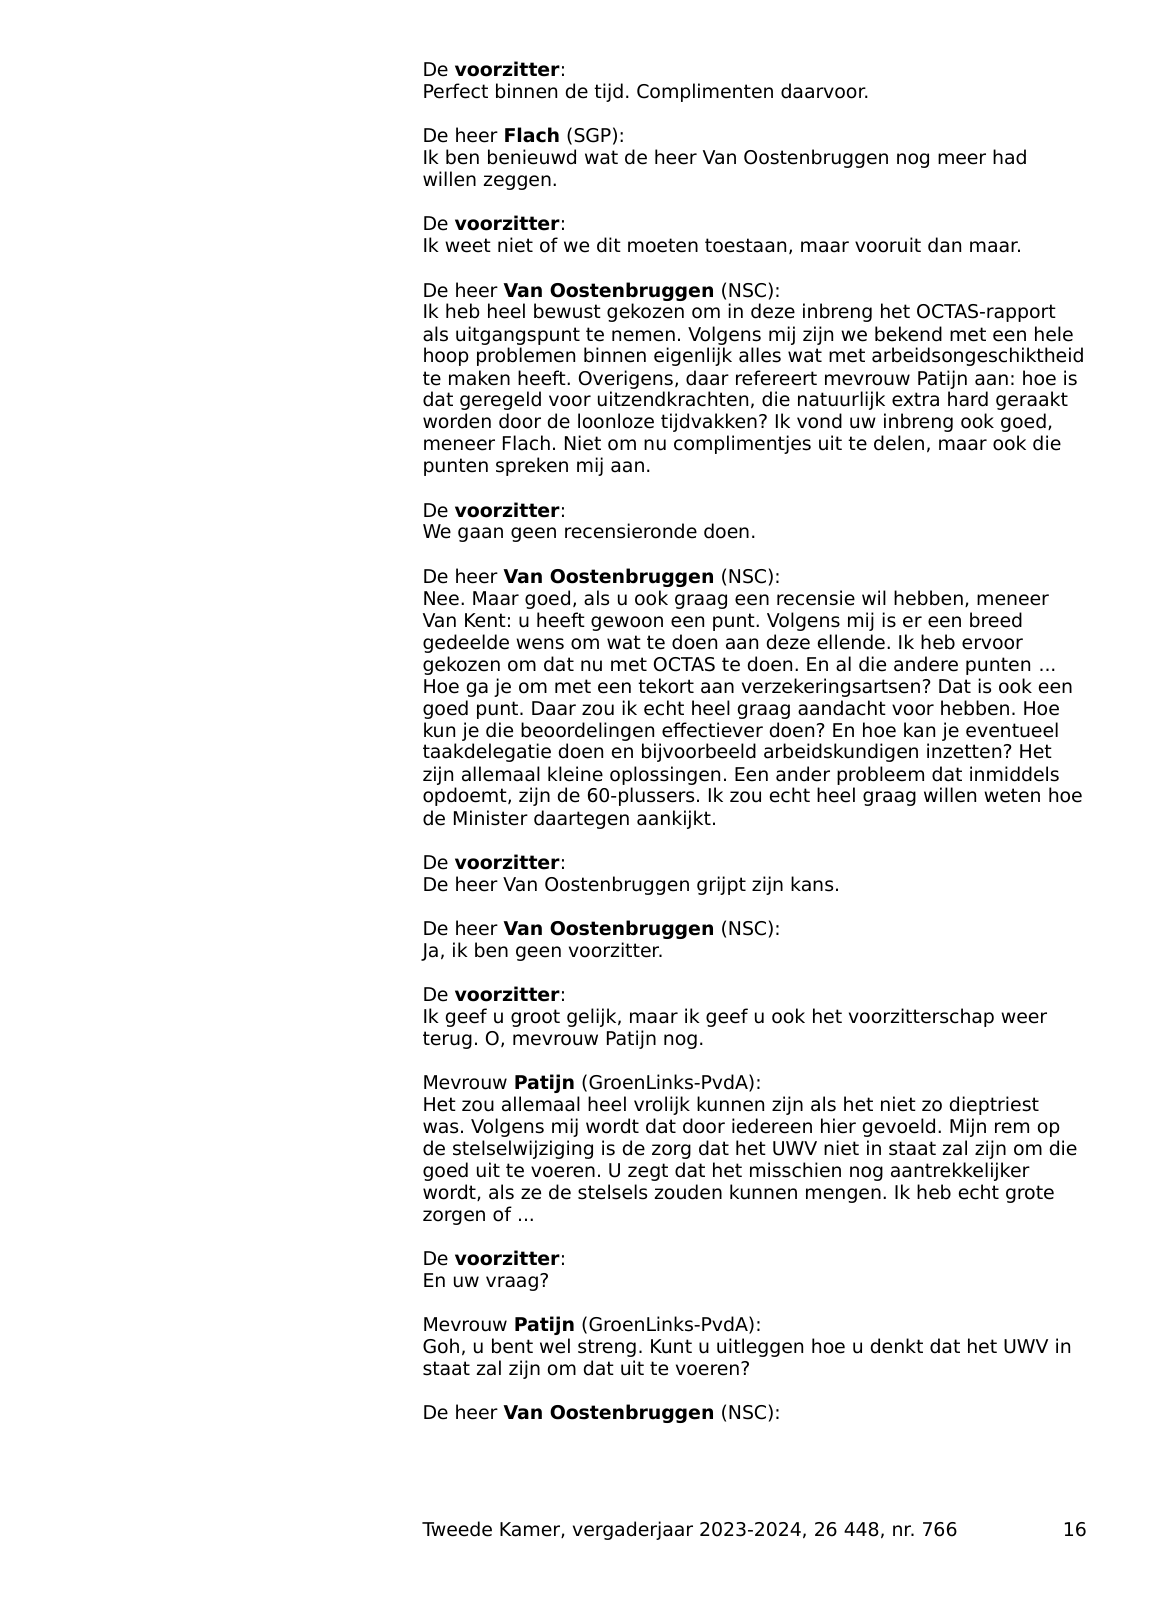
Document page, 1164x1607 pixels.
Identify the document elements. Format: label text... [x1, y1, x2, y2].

text En uw vraag? [422, 1270, 1087, 1292]
text De heer Flach (SGP): [422, 125, 1087, 147]
text Ik ben benieuwd wat de heer Van Oostenbruggen nog meer had willen zeggen. [422, 147, 1087, 191]
text De voorzitter: [422, 213, 1087, 235]
text Goh, u bent wel streng. Kunt u uitleggen hoe u denkt dat het UWV in staat zal zijn om dat uit te voeren? [422, 1336, 1087, 1380]
text Nee. Maar goed, als u ook graag een recensie wil hebben, meneer Van Kent: u heeft gewoon een punt. Volgens mij is er een breed gedeelde wens om wat te doen aan deze ellende. Ik heb ervoor gekozen om dat nu met OCTAS te doen. En al die andere punten ... Hoe ga je om met een tekort aan verzekeringsartsen? Dat is ook een goed punt. Daar zou ik echt heel graag aandacht voor hebben. Hoe kun je die beoordelingen effectiever doen? En hoe kan je eventueel taakdelegatie doen en bijvoorbeeld arbeidskundigen inzetten? Het zijn allemaal kleine oplossingen. Een ander probleem dat inmiddels opdoemt, zijn de 60-plussers. Ik zou echt heel graag willen weten hoe de Minister daartegen aankijkt. [422, 588, 1087, 829]
text De voorzitter: [422, 984, 1087, 1006]
text Perfect binnen de tijd. Complimenten daarvoor. [422, 81, 1087, 103]
text De voorzitter: [422, 499, 1087, 521]
text De heer Van Oostenbruggen grijpt zijn kans. [422, 873, 1087, 896]
text Ik weet niet of we dit moeten toestaan, maar vooruit dan maar. [422, 235, 1087, 257]
text Mevrouw Patijn (GroenLinks-PvdA): [422, 1314, 1087, 1336]
text De heer Van Oostenbruggen (NSC): [422, 918, 1087, 940]
text Ja, ik ben geen voorzitter. [422, 940, 1087, 962]
text De heer Van Oostenbruggen (NSC): [422, 279, 1087, 301]
text Ik geef u groot gelijk, maar ik geef u ook het voorzitterschap weer terug. O, mevrouw Patijn nog. [422, 1006, 1087, 1050]
text De voorzitter: [422, 852, 1087, 873]
text We gaan geen recensieronde doen. [422, 521, 1087, 543]
text Ik heb heel bewust gekozen om in deze inbreng het OCTAS-rapport als uitgangspunt te nemen. Volgens mij zijn we bekend met een hele hoop problemen binnen eigenlijk alles wat met arbeidsongeschiktheid te maken heeft. Overigens, daar refereert mevrouw Patijn aan: hoe is dat geregeld voor uitzendkrachten, die natuurlijk extra hard geraakt worden door de loonloze tijdvakken? Ik vond uw inbreng ook goed, meneer Flach. Niet om nu complimentjes uit te delen, maar ook die punten spreken mij aan. [422, 301, 1087, 477]
text Het zou allemaal heel vrolijk kunnen zijn als het niet zo dieptriest was. Volgens mij wordt dat door iedereen hier gevoeld. Mijn rem op de stelselwijziging is de zorg dat het UWV niet in staat zal zijn om die goed uit te voeren. U zegt dat het misschien nog aantrekkelijker wordt, als ze de stelsels zouden kunnen mengen. Ik heb echt grote zorgen of ... [422, 1094, 1087, 1226]
text De heer Van Oostenbruggen (NSC): [422, 566, 1087, 588]
text De heer Van Oostenbruggen (NSC): [422, 1402, 1087, 1424]
text De voorzitter: [422, 1248, 1087, 1270]
text De voorzitter: [422, 59, 1087, 81]
text Mevrouw Patijn (GroenLinks-PvdA): [422, 1072, 1087, 1094]
